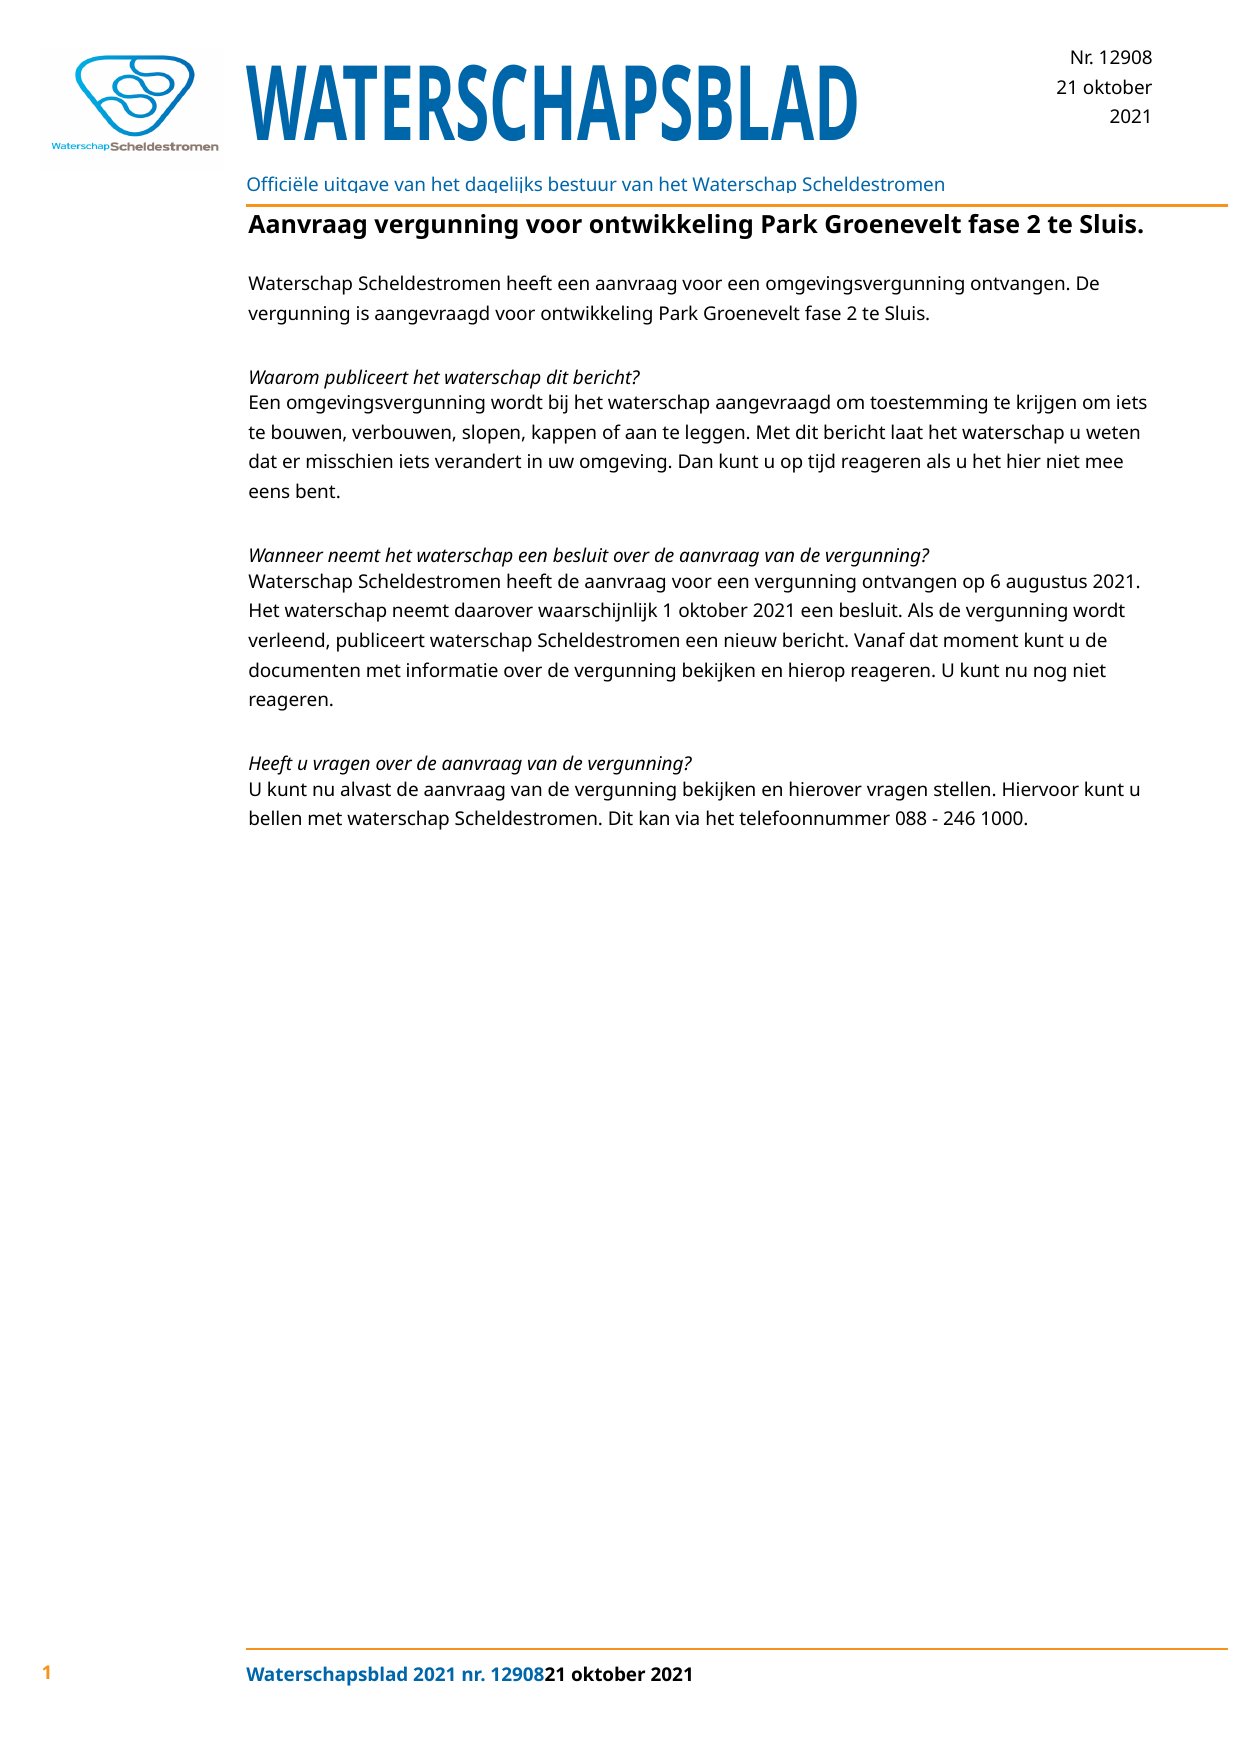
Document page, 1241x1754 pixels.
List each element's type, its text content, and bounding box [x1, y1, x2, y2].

text U kunt nu alvast de aanvraag van de vergunning bekijken en hierover vragen stellen. Hiervoor kunt u bellen met waterschap Scheldestromen. Dit kan via het telefoonnummer 088 - 246 1000. [248, 776, 1152, 831]
text Waterschap Scheldestromen heeft de aanvraag voor een vergunning ontvangen op 6 augustus 2021. Het waterschap neemt daarover waarschijnlijk 1 oktober 2021 een besluit. Als de vergunning wordt verleend, publiceert waterschap Scheldestromen een nieuw bericht. Vanaf dat moment kunt u de documenten met informatie over de vergunning bekijken en hierop reageren. U kunt nu nog niet reageren. [248, 568, 1152, 712]
text Wanneer neemt het waterschap een besluit over de aanvraag van de vergunning? [248, 542, 1152, 568]
text Waterschap Scheldestromen heeft een aanvraag voor een omgevingsvergunning ontvangen. De vergunning is aangevraagd voor ontwikkeling Park Groenevelt fase 2 te Sluis. [248, 270, 1152, 326]
text Waarom publiceert het waterschap dit bericht? [248, 364, 1152, 389]
text Aanvraag vergunning voor ontwikkeling Park Groenevelt fase 2 te Sluis. [248, 207, 1152, 241]
text Heeft u vragen over de aanvraag van de vergunning? [248, 750, 1152, 776]
picture [41, 47, 231, 172]
text Een omgevingsvergunning wordt bij het waterschap aangevraagd om toestemming te krijgen om iets te bouwen, verbouwen, slopen, kappen of aan te leggen. Met dit bericht laat het waterschap u weten dat er misschien iets verandert in uw omgeving. Dan kunt u op tijd reageren als u het hier niet mee eens bent. [248, 389, 1152, 504]
